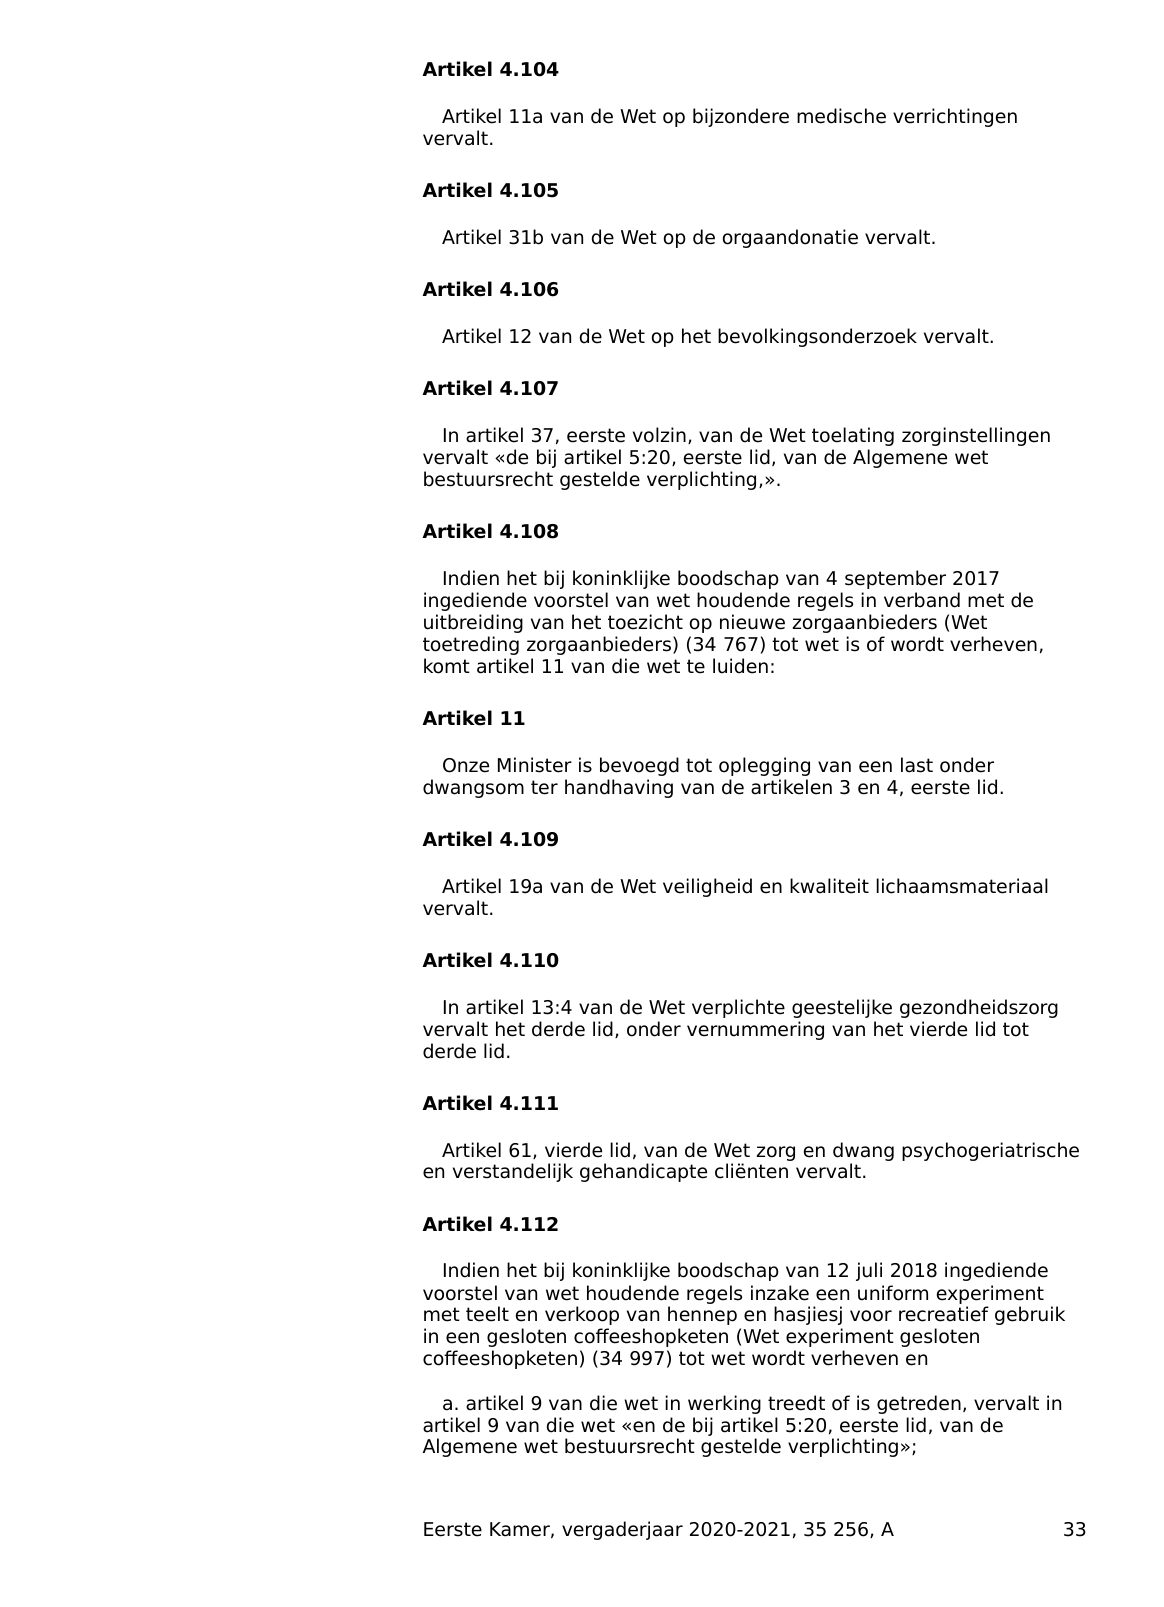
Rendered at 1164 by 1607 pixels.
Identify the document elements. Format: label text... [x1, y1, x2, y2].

text Artikel 31b van de Wet op de orgaandonatie vervalt. [422, 227, 1087, 249]
text In artikel 37, eerste volzin, van de Wet toelating zorginstellingen vervalt «de bij artikel 5:20, eerste lid, van de Algemene wet bestuursrecht gestelde verplichting,». [422, 425, 1087, 491]
subtitle Artikel 4.112 [422, 1213, 1087, 1235]
subtitle Artikel 4.110 [422, 949, 1087, 972]
subtitle Artikel 4.109 [422, 829, 1087, 851]
text Artikel 61, vierde lid, van de Wet zorg en dwang psychogeriatrische en verstandelijk gehandicapte cliënten vervalt. [422, 1139, 1087, 1183]
subtitle Artikel 4.111 [422, 1092, 1087, 1114]
text Artikel 12 van de Wet op het bevolkingsonderzoek vervalt. [422, 326, 1087, 348]
subtitle Artikel 4.108 [422, 521, 1087, 543]
text Indien het bij koninklijke boodschap van 4 september 2017 ingediende voorstel van wet houdende regels in verband met de uitbreiding van het toezicht op nieuwe zorgaanbieders (Wet toetreding zorgaanbieders) (34 767) tot wet is of wordt verheven, komt artikel 11 van die wet te luiden: [422, 568, 1087, 678]
subtitle Artikel 4.105 [422, 180, 1087, 202]
text Artikel 19a van de Wet veiligheid en kwaliteit lichaamsmateriaal vervalt. [422, 876, 1087, 919]
text a. artikel 9 van die wet in werking treedt of is getreden, vervalt in artikel 9 van die wet «en de bij artikel 5:20, eerste lid, van de Algemene wet bestuursrecht gestelde verplichting»; [422, 1392, 1087, 1458]
subtitle Artikel 4.107 [422, 378, 1087, 400]
subtitle Artikel 11 [422, 708, 1087, 730]
subtitle Artikel 4.104 [422, 59, 1087, 81]
text Indien het bij koninklijke boodschap van 12 juli 2018 ingediende voorstel van wet houdende regels inzake een uniform experiment met teelt en verkoop van hennep en hasjiesj voor recreatief gebruik in een gesloten coffeeshopketen (Wet experiment gesloten coffeeshopketen) (34 997) tot wet wordt verheven en [422, 1260, 1087, 1370]
text Artikel 11a van de Wet op bijzondere medische verrichtingen vervalt. [422, 106, 1087, 150]
subtitle Artikel 4.106 [422, 279, 1087, 301]
text In artikel 13:4 van de Wet verplichte geestelijke gezondheidszorg vervalt het derde lid, onder vernummering van het vierde lid tot derde lid. [422, 997, 1087, 1062]
text Onze Minister is bevoegd tot oplegging van een last onder dwangsom ter handhaving van de artikelen 3 en 4, eerste lid. [422, 755, 1087, 799]
